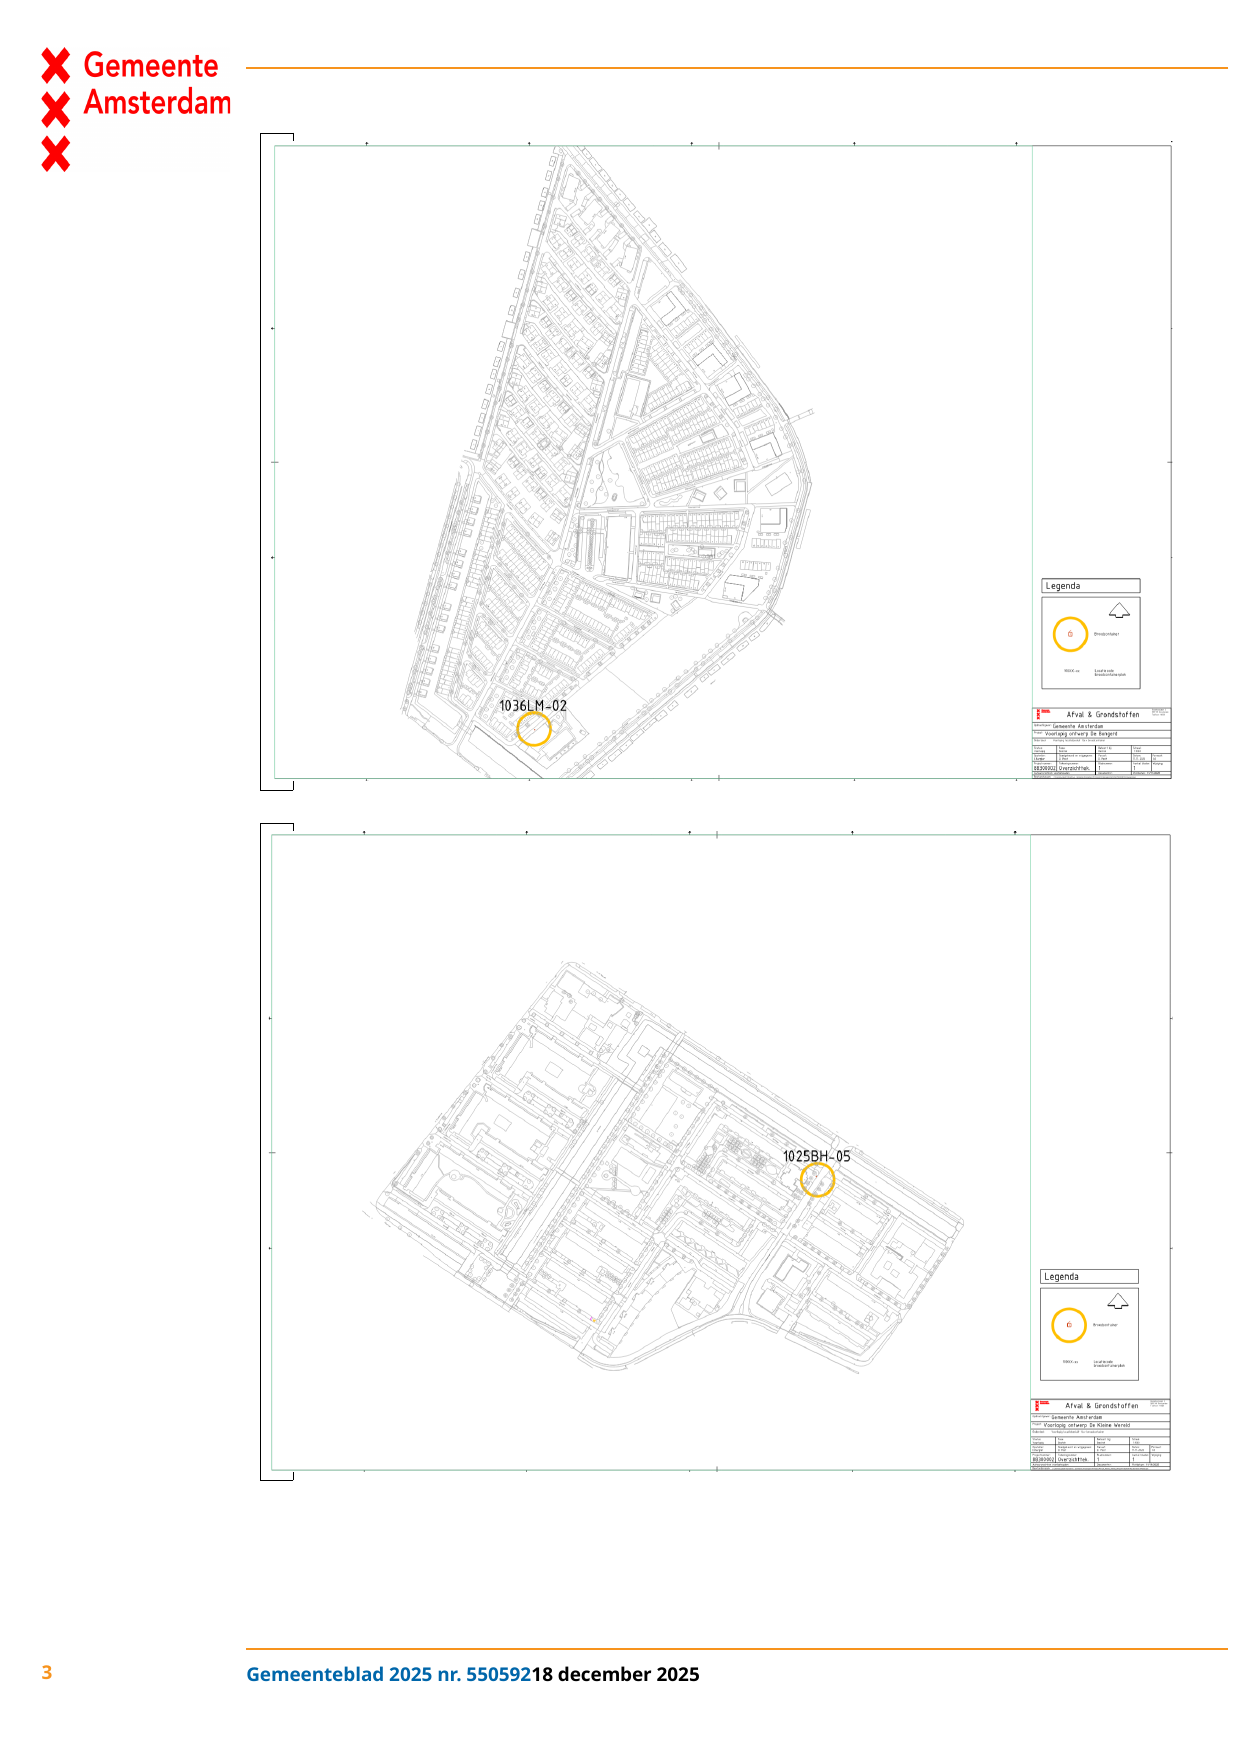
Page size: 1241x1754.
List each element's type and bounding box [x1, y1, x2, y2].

picture [268, 831, 1173, 1472]
picture [268, 141, 1173, 781]
picture [41, 47, 231, 172]
